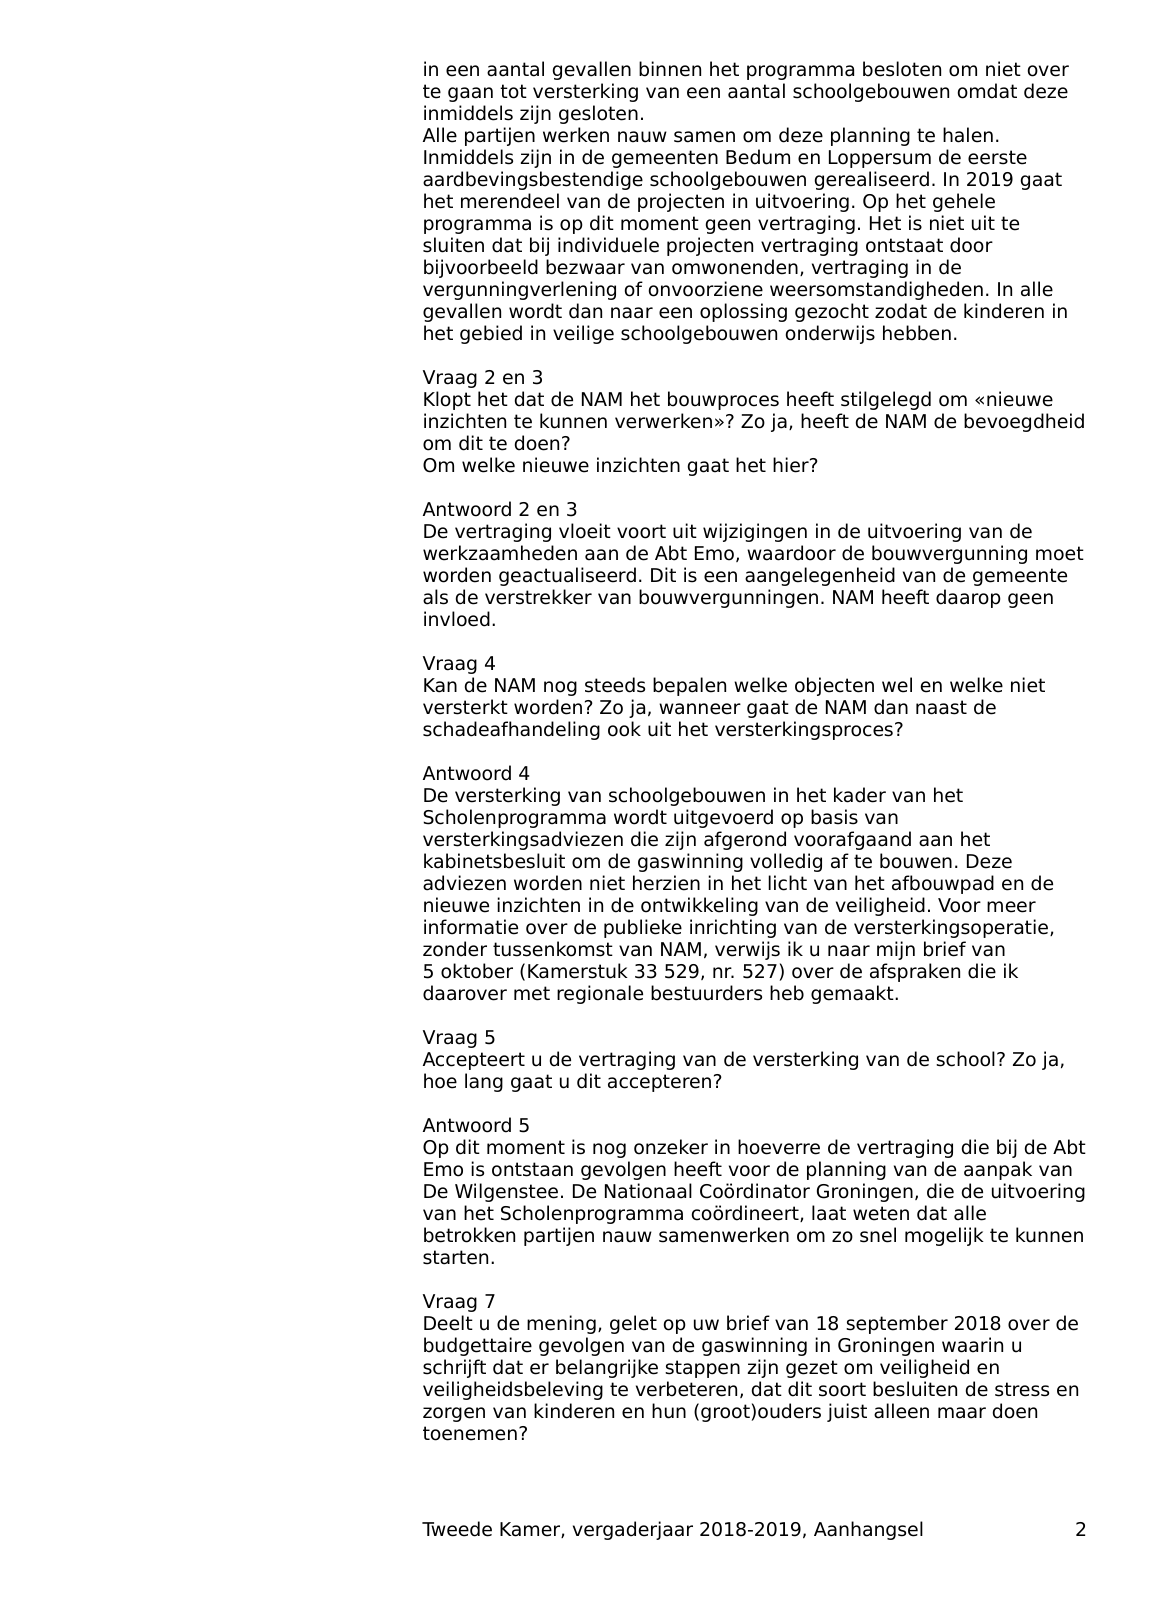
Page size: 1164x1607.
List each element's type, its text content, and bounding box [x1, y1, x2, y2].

text Om welke nieuwe inzichten gaat het hier? [422, 455, 1087, 477]
text in een aantal gevallen binnen het programma besloten om niet over te gaan tot versterking van een aantal schoolgebouwen omdat deze inmiddels zijn gesloten. [422, 59, 1087, 125]
text Alle partijen werken nauw samen om deze planning te halen. [422, 125, 1087, 147]
text Accepteert u de vertraging van de versterking van de school? Zo ja, hoe lang gaat u dit accepteren? [422, 1049, 1087, 1093]
text Antwoord 5 [422, 1115, 1087, 1137]
text Vraag 5 [422, 1027, 1087, 1049]
text Inmiddels zijn in de gemeenten Bedum en Loppersum de eerste aardbevingsbestendige schoolgebouwen gerealiseerd. In 2019 gaat het merendeel van de projecten in uitvoering. Op het gehele programma is op dit moment geen vertraging. Het is niet uit te sluiten dat bij individuele projecten vertraging ontstaat door bijvoorbeeld bezwaar van omwonenden, vertraging in de vergunningverlening of onvoorziene weersomstandigheden. In alle gevallen wordt dan naar een oplossing gezocht zodat de kinderen in het gebied in veilige schoolgebouwen onderwijs hebben. [422, 147, 1087, 345]
text Vraag 2 en 3 [422, 367, 1087, 389]
text Kan de NAM nog steeds bepalen welke objecten wel en welke niet versterkt worden? Zo ja, wanneer gaat de NAM dan naast de schadeafhandeling ook uit het versterkingsproces? [422, 675, 1087, 741]
text Vraag 7 [422, 1291, 1087, 1313]
text Antwoord 2 en 3 [422, 499, 1087, 521]
text De versterking van schoolgebouwen in het kader van het Scholenprogramma wordt uitgevoerd op basis van versterkingsadviezen die zijn afgerond voorafgaand aan het kabinetsbesluit om de gaswinning volledig af te bouwen. Deze adviezen worden niet herzien in het licht van het afbouwpad en de nieuwe inzichten in de ontwikkeling van de veiligheid. Voor meer informatie over de publieke inrichting van de versterkingsoperatie, zonder tussenkomst van NAM, verwijs ik u naar mijn brief van 5 oktober (Kamerstuk 33 529, nr. 527) over de afspraken die ik daarover met regionale bestuurders heb gemaakt. [422, 785, 1087, 1005]
text De vertraging vloeit voort uit wijzigingen in de uitvoering van de werkzaamheden aan de Abt Emo, waardoor de bouwvergunning moet worden geactualiseerd. Dit is een aangelegenheid van de gemeente als de verstrekker van bouwvergunningen. NAM heeft daarop geen invloed. [422, 521, 1087, 631]
text Deelt u de mening, gelet op uw brief van 18 september 2018 over de budgettaire gevolgen van de gaswinning in Groningen waarin u schrijft dat er belangrijke stappen zijn gezet om veiligheid en veiligheidsbeleving te verbeteren, dat dit soort besluiten de stress en zorgen van kinderen en hun (groot)ouders juist alleen maar doen toenemen? [422, 1313, 1087, 1445]
text Op dit moment is nog onzeker in hoeverre de vertraging die bij de Abt Emo is ontstaan gevolgen heeft voor de planning van de aanpak van De Wilgenstee. De Nationaal Coördinator Groningen, die de uitvoering van het Scholenprogramma coördineert, laat weten dat alle betrokken partijen nauw samenwerken om zo snel mogelijk te kunnen starten. [422, 1137, 1087, 1269]
text Antwoord 4 [422, 763, 1087, 785]
text Klopt het dat de NAM het bouwproces heeft stilgelegd om «nieuwe inzichten te kunnen verwerken»? Zo ja, heeft de NAM de bevoegdheid om dit te doen? [422, 389, 1087, 455]
text Vraag 4 [422, 653, 1087, 675]
